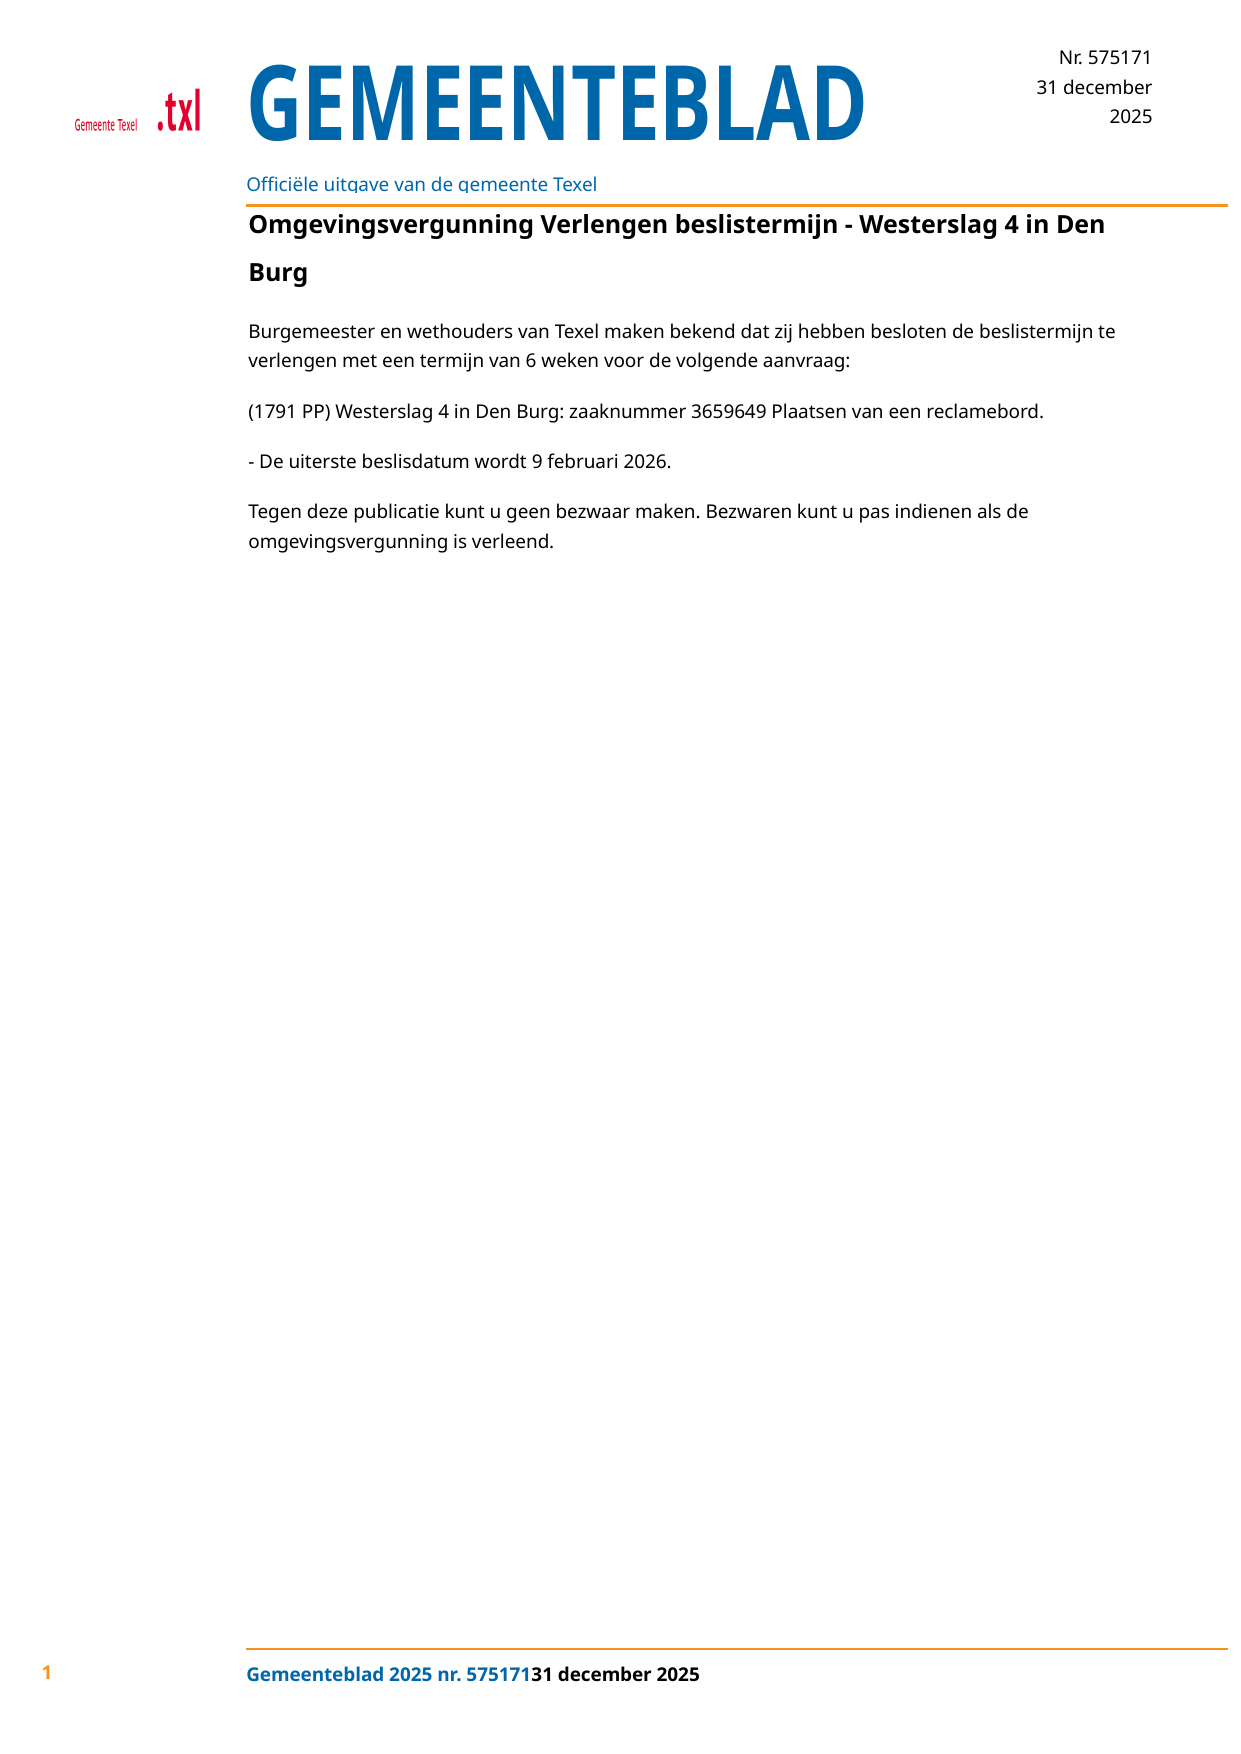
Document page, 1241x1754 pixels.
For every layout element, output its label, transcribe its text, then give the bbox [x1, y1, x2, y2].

text Tegen deze publicatie kunt u geen bezwaar maken. Bezwaren kunt u pas indienen als de omgevingsvergunning is verleend. [248, 499, 1152, 554]
text Burgemeester en wethouders van Texel maken bekend dat zij hebben besloten de beslistermijn te verlengen met een termijn van 6 weken voor de volgende aanvraag: [248, 318, 1152, 373]
text Omgevingsvergunning Verlengen beslistermijn - Westerslag 4 in Den Burg [248, 207, 1152, 288]
text - De uiterste beslisdatum wordt 9 februari 2026. [248, 448, 1152, 474]
picture [41, 47, 231, 172]
text (1791 PP) Westerslag 4 in Den Burg: zaaknummer 3659649 Plaatsen van een reclamebord. [248, 398, 1152, 424]
